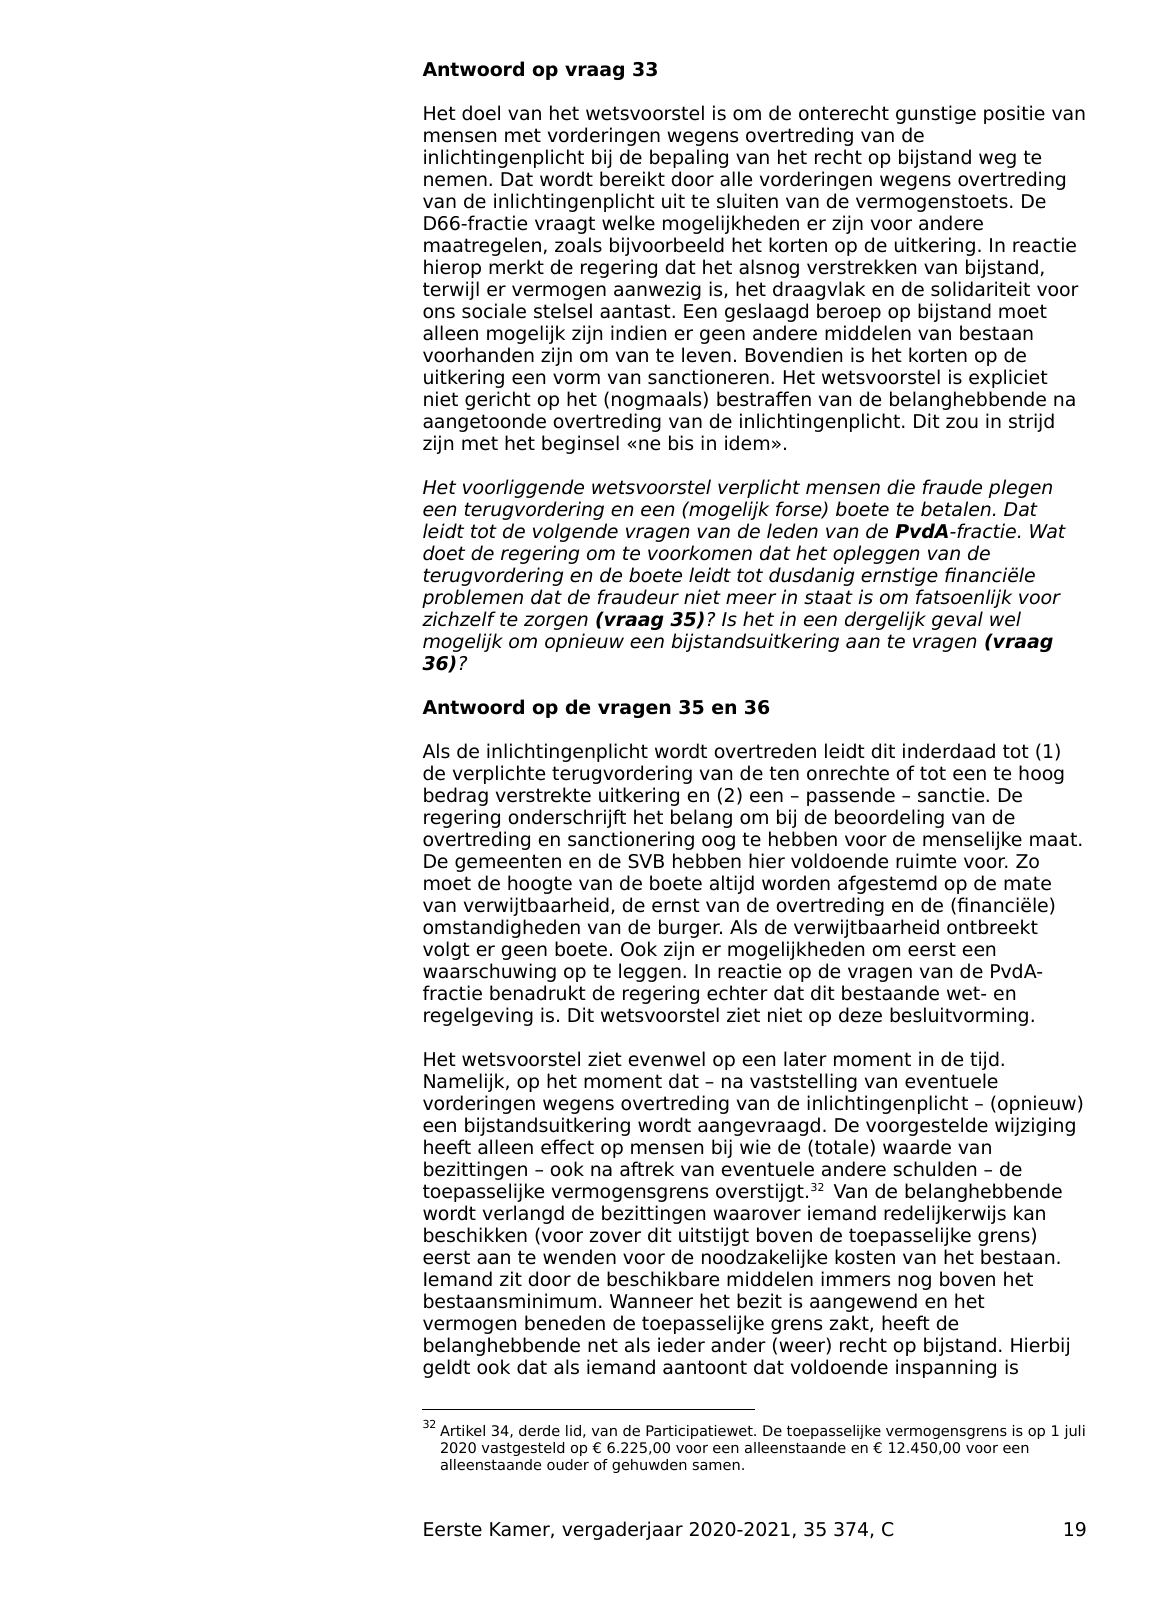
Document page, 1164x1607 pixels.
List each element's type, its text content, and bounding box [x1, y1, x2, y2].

text Artikel 34, derde lid, van de Participatiewet. De toepasselijke vermogensgrens is op 1 juli 2020 vastgesteld op € 6.225,00 voor een alleenstaande en € 12.450,00 voor een alleenstaande ouder of gehuwden samen. [422, 1418, 1087, 1474]
subtitle Antwoord op vraag 33 [422, 59, 1087, 81]
text Als de inlichtingenplicht wordt overtreden leidt dit inderdaad tot (1) de verplichte terugvordering van de ten onrechte of tot een te hoog bedrag verstrekte uitkering en (2) een – passende – sanctie. De regering onderschrijft het belang om bij de beoordeling van de overtreding en sanctionering oog te hebben voor de menselijke maat. De gemeenten en de SVB hebben hier voldoende ruimte voor. Zo moet de hoogte van de boete altijd worden afgestemd op de mate van verwijtbaarheid, de ernst van de overtreding en de (financiële) omstandigheden van de burger. Als de verwijtbaarheid ontbreekt volgt er geen boete. Ook zijn er mogelijkheden om eerst een waarschuwing op te leggen. In reactie op de vragen van de PvdA-fractie benadrukt de regering echter dat dit bestaande wet- en regelgeving is. Dit wetsvoorstel ziet niet op deze besluitvorming. [422, 741, 1087, 1027]
text Het doel van het wetsvoorstel is om de onterecht gunstige positie van mensen met vorderingen wegens overtreding van de inlichtingenplicht bij de bepaling van het recht op bijstand weg te nemen. Dat wordt bereikt door alle vorderingen wegens overtreding van de inlichtingenplicht uit te sluiten van de vermogenstoets. De D66-fractie vraagt welke mogelijkheden er zijn voor andere maatregelen, zoals bijvoorbeeld het korten op de uitkering. In reactie hierop merkt de regering dat het alsnog verstrekken van bijstand, terwijl er vermogen aanwezig is, het draagvlak en de solidariteit voor ons sociale stelsel aantast. Een geslaagd beroep op bijstand moet alleen mogelijk zijn indien er geen andere middelen van bestaan voorhanden zijn om van te leven. Bovendien is het korten op de uitkering een vorm van sanctioneren. Het wetsvoorstel is expliciet niet gericht op het (nogmaals) bestraffen van de belanghebbende na aangetoonde overtreding van de inlichtingenplicht. Dit zou in strijd zijn met het beginsel «ne bis in idem». [422, 103, 1087, 455]
text Het wetsvoorstel ziet evenwel op een later moment in de tijd. Namelijk, op het moment dat – na vaststelling van eventuele vorderingen wegens overtreding van de inlichtingenplicht – (opnieuw) een bijstandsuitkering wordt aangevraagd. De voorgestelde wijziging heeft alleen effect op mensen bij wie de (totale) waarde van bezittingen – ook na aftrek van eventuele andere schulden – de toepasselijke vermogensgrens overstijgt. Van de belanghebbende wordt verlangd de bezittingen waarover iemand redelijkerwijs kan beschikken (voor zover dit uitstijgt boven de toepasselijke grens) eerst aan te wenden voor de noodzakelijke kosten van het bestaan. Iemand zit door de beschikbare middelen immers nog boven het bestaansminimum. Wanneer het bezit is aangewend en het vermogen beneden de toepasselijke grens zakt, heeft de belanghebbende net als ieder ander (weer) recht op bijstand. Hierbij geldt ook dat als iemand aantoont dat voldoende inspanning is [422, 1049, 1087, 1379]
text Het voorliggende wetsvoorstel verplicht mensen die fraude plegen een terugvordering en een (mogelijk forse) boete te betalen. Dat leidt tot de volgende vragen van de leden van de PvdA-fractie. Wat doet de regering om te voorkomen dat het opleggen van de terugvordering en de boete leidt tot dusdanig ernstige financiële problemen dat de fraudeur niet meer in staat is om fatsoenlijk voor zichzelf te zorgen (vraag 35)? Is het in een dergelijk geval wel mogelijk om opnieuw een bijstandsuitkering aan te vragen (vraag 36)? [422, 477, 1087, 675]
subtitle Antwoord op de vragen 35 en 36 [422, 697, 1087, 719]
